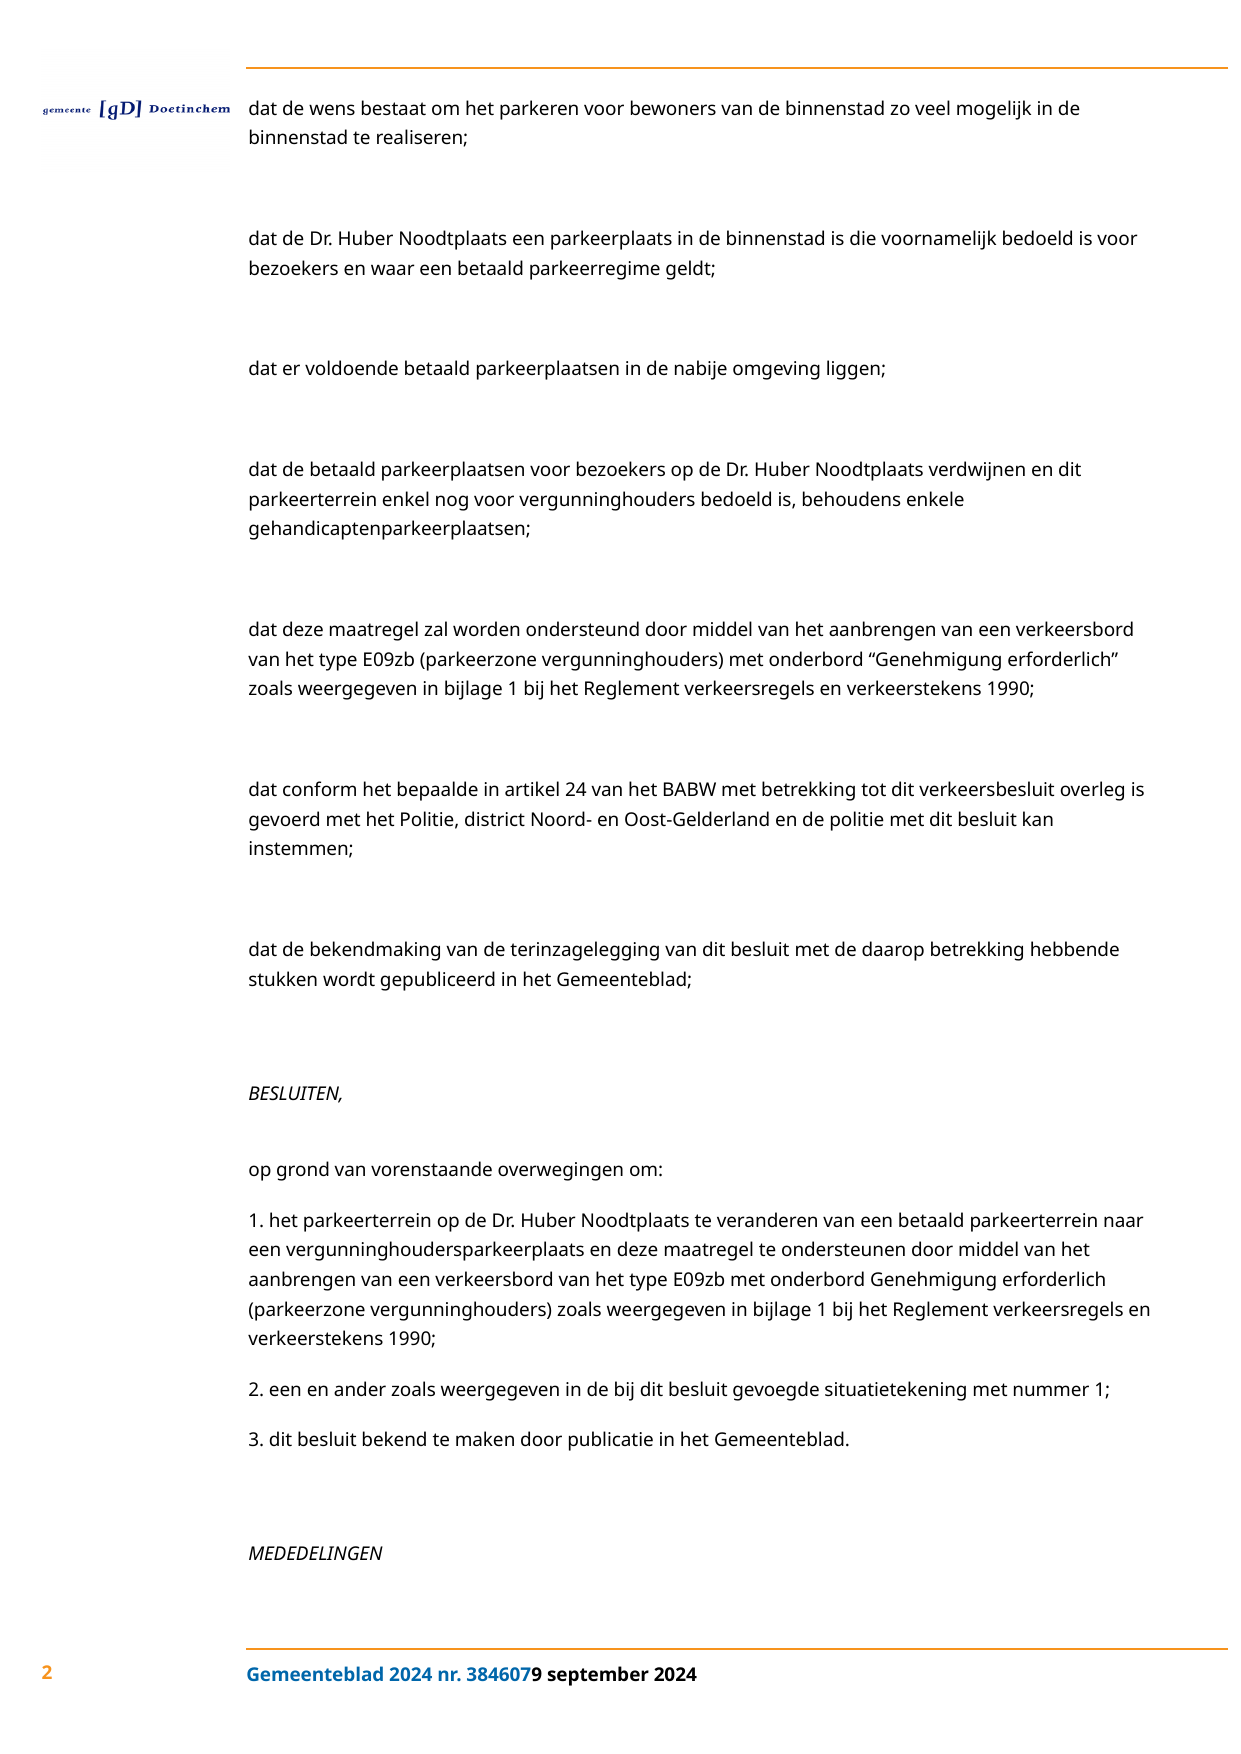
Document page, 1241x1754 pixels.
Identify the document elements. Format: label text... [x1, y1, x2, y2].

text 3. dit besluit bekend te maken door publicatie in het Gemeenteblad. [248, 1426, 1152, 1452]
text dat de bekendmaking van de terinzagelegging van dit besluit met de daarop betrekking hebbende stukken wordt gepubliceerd in het Gemeenteblad; [248, 936, 1152, 992]
text 2. een en ander zoals weergegeven in de bij dit besluit gevoegde situatietekening met nummer 1; [248, 1376, 1152, 1401]
text 1. het parkeerterrein op de Dr. Huber Noodtplaats te veranderen van een betaald parkeerterrein naar een vergunninghoudersparkeerplaats en deze maatregel te ondersteunen door middel van het aanbrengen van een verkeersbord van het type E09zb met onderbord Genehmigung erforderlich (parkeerzone vergunninghouders) zoals weergegeven in bijlage 1 bij het Reglement verkeersregels en verkeerstekens 1990; [248, 1207, 1152, 1351]
text dat conform het bepaalde in artikel 24 van het BABW met betrekking tot dit verkeersbesluit overleg is gevoerd met het Politie, district Noord- en Oost-Gelderland en de politie met dit besluit kan instemmen; [248, 776, 1152, 861]
text dat er voldoende betaald parkeerplaatsen in de nabije omgeving liggen; [248, 356, 1152, 381]
picture [41, 47, 231, 172]
text MEDEDELINGEN [248, 1541, 1152, 1566]
text dat deze maatregel zal worden ondersteund door middel van het aanbrengen van een verkeersbord van het type E09zb (parkeerzone vergunninghouders) met onderbord “Genehmigung erforderlich” zoals weergegeven in bijlage 1 bij het Reglement verkeersregels en verkeerstekens 1990; [248, 616, 1152, 701]
text dat de Dr. Huber Noodtplaats een parkeerplaats in de binnenstad is die voornamelijk bedoeld is voor bezoekers en waar een betaald parkeerregime geldt; [248, 225, 1152, 281]
text dat de wens bestaat om het parkeren voor bewoners van de binnenstad zo veel mogelijk in de binnenstad te realiseren; [248, 95, 1152, 150]
text dat de betaald parkeerplaatsen voor bezoekers op de Dr. Huber Noodtplaats verdwijnen en dit parkeerterrein enkel nog voor vergunninghouders bedoeld is, behoudens enkele gehandicaptenparkeerplaatsen; [248, 456, 1152, 541]
text op grond van vorenstaande overwegingen om: [248, 1157, 1152, 1182]
text BESLUITEN, [248, 1080, 1152, 1106]
